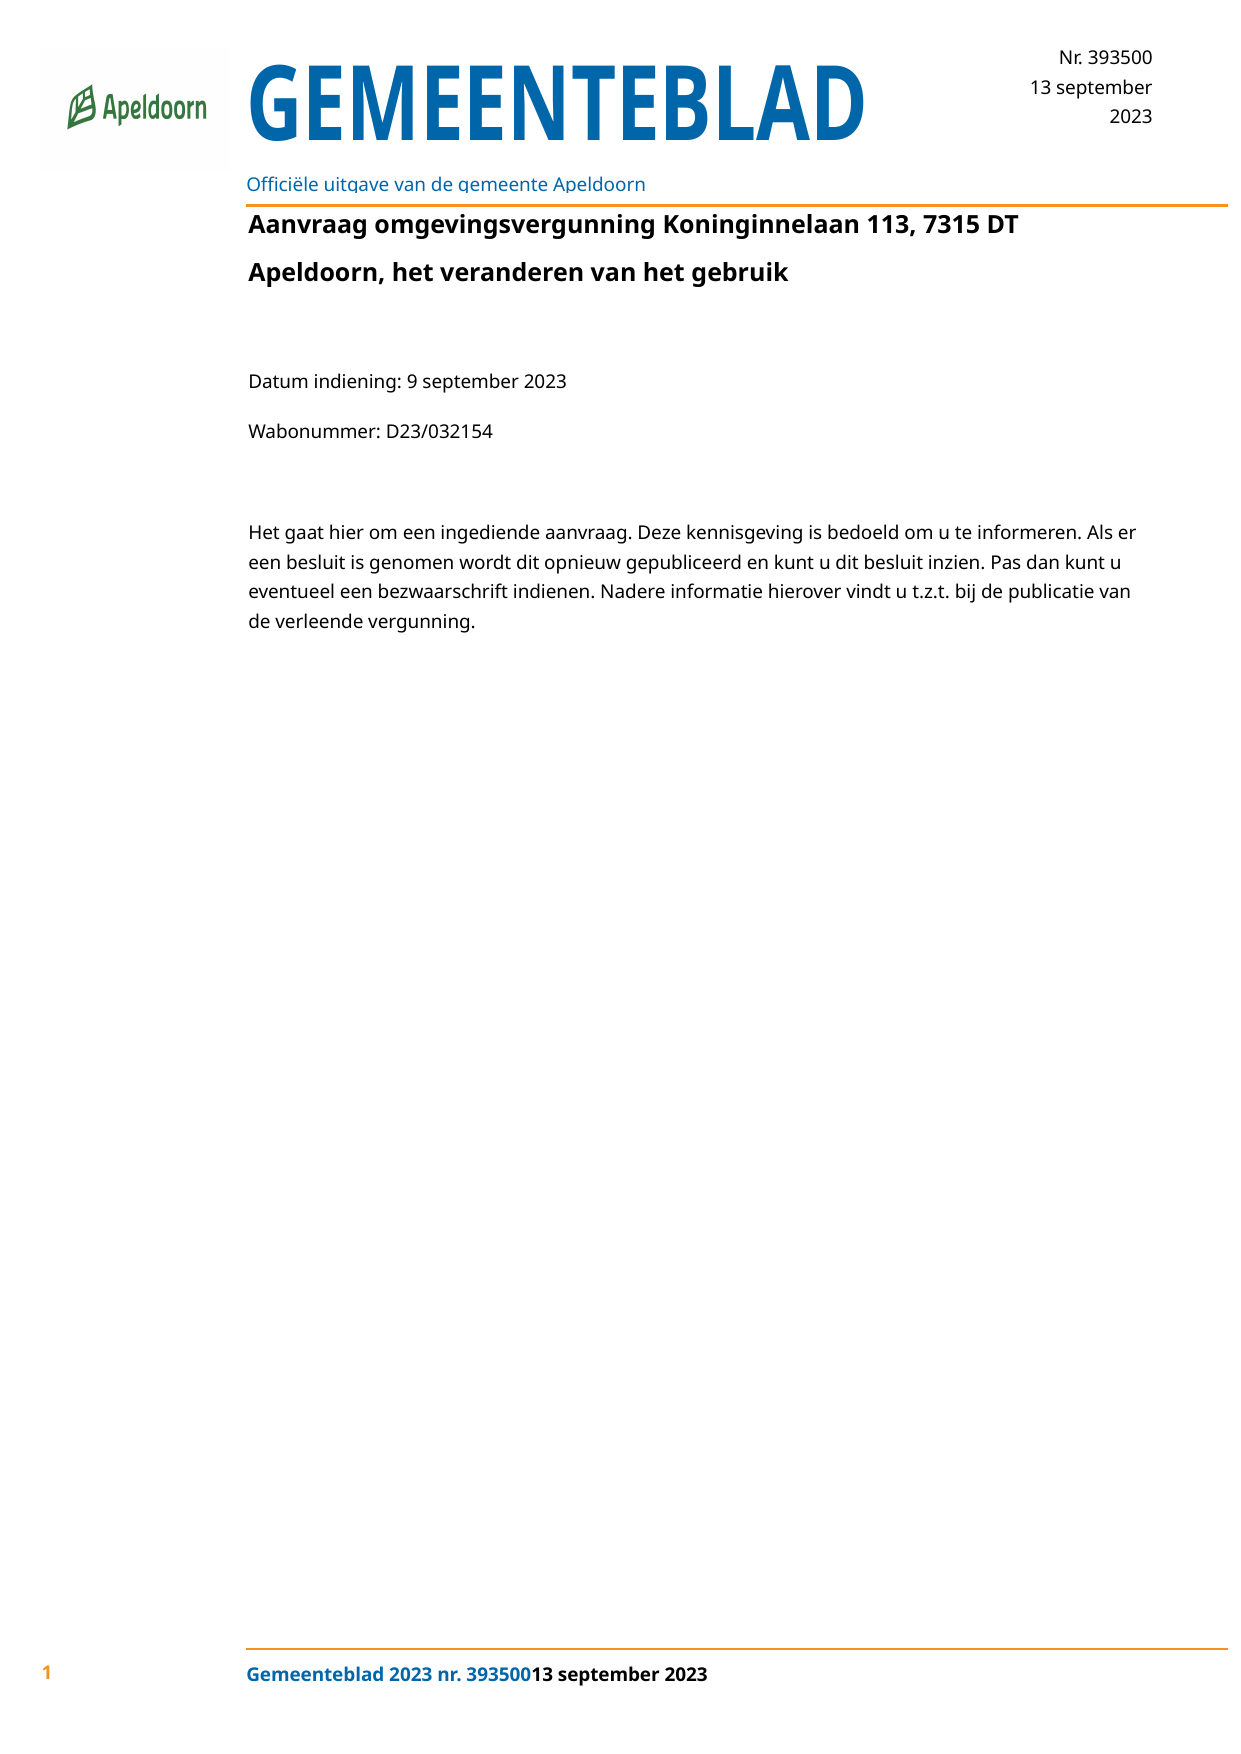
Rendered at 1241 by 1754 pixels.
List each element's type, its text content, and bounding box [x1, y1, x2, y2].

picture [41, 47, 231, 172]
text Datum indiening: 9 september 2023 [248, 368, 1152, 394]
text Wabonummer: D23/032154 [248, 419, 1152, 444]
text Het gaat hier om een ingediende aanvraag. Deze kennisgeving is bedoeld om u te informeren. Als er een besluit is genomen wordt dit opnieuw gepubliceerd en kunt u dit besluit inzien. Pas dan kunt u eventueel een bezwaarschrift indienen. Nadere informatie hierover vindt u t.z.t. bij de publicatie van de verleende vergunning. [248, 519, 1152, 634]
text Aanvraag omgevingsvergunning Koninginnelaan 113, 7315 DT Apeldoorn, het veranderen van het gebruik [248, 207, 1152, 288]
